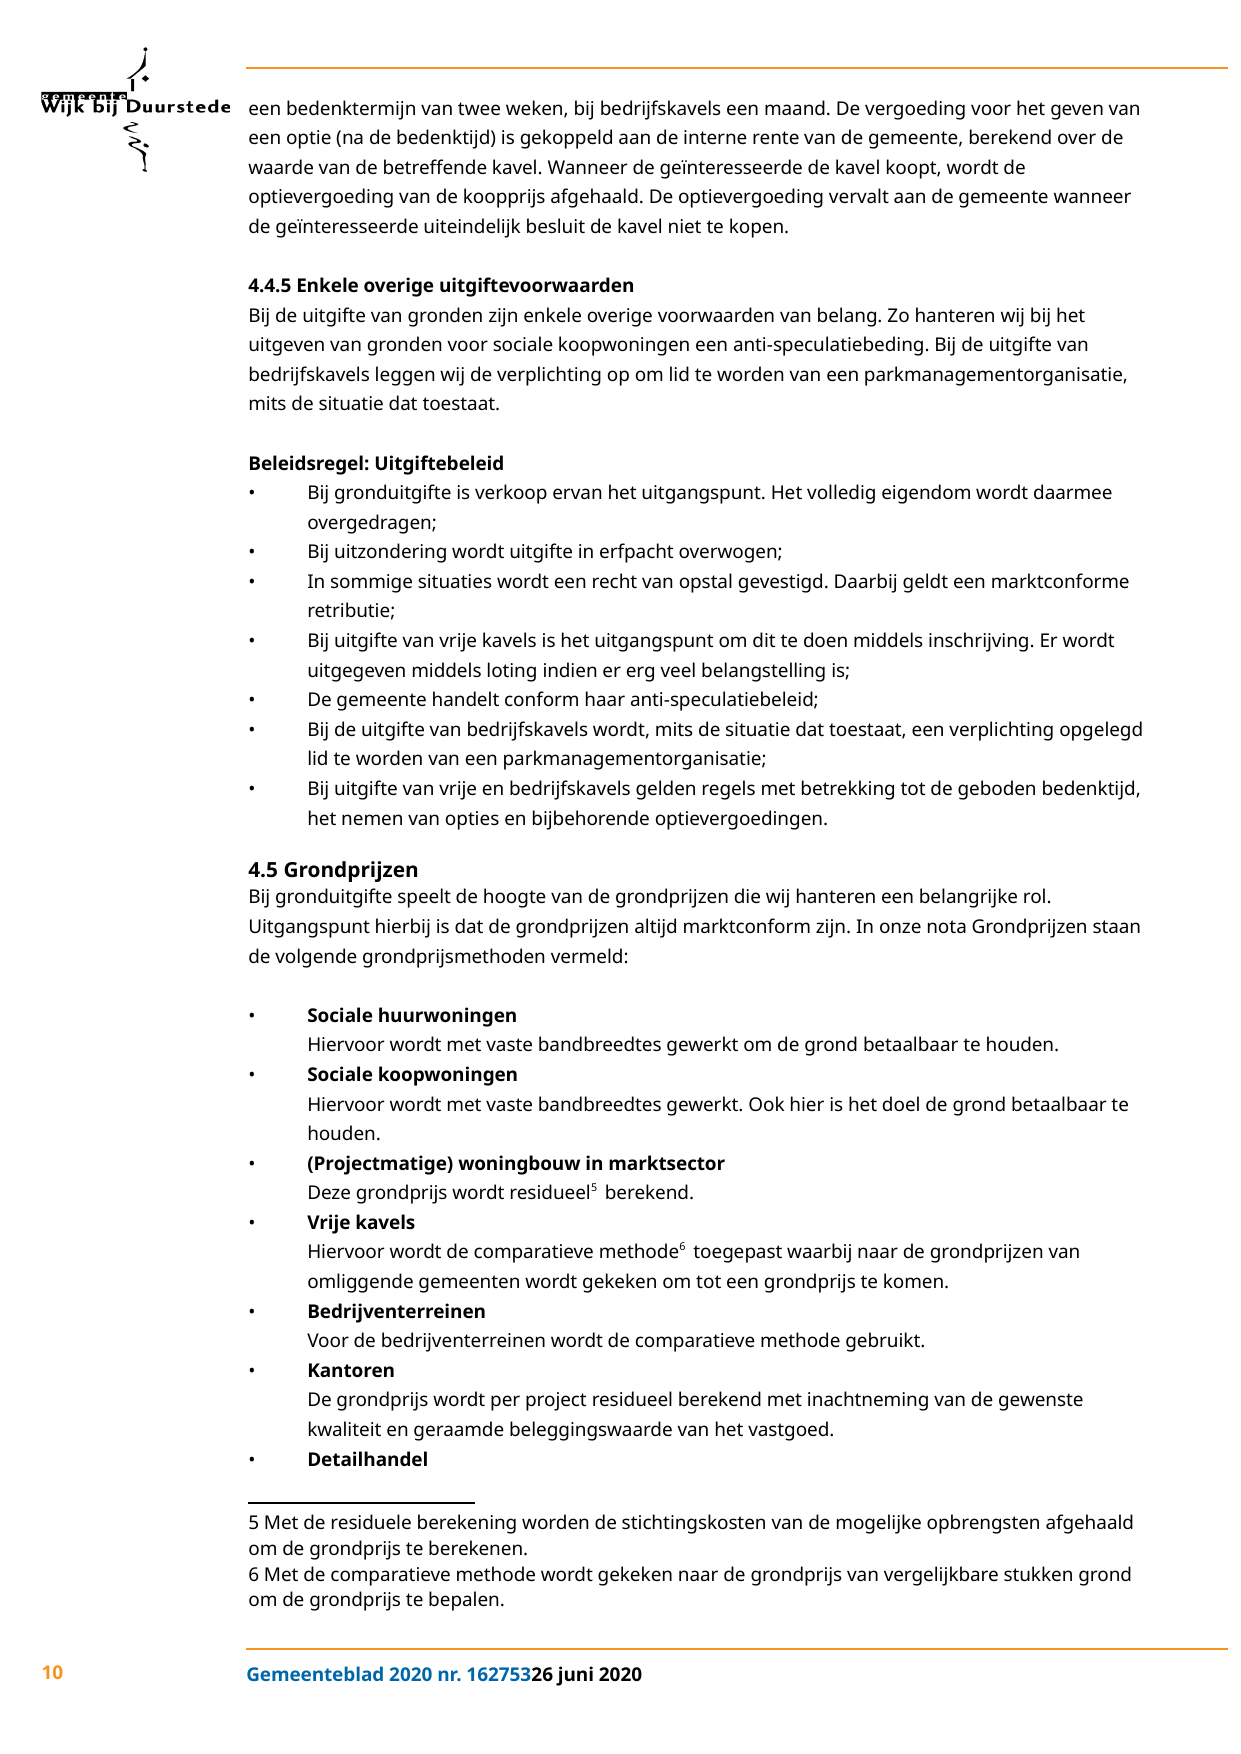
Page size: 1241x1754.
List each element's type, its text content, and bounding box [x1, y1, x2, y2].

list Bij gronduitgifte is verkoop ervan het uitgangspunt. Het volledig eigendom wordt daarmee overgedragen; [248, 479, 1152, 535]
list Met de comparatieve methode wordt gekeken naar de grondprijs van vergelijkbare stukken grond om de grondprijs te bepalen. [248, 1561, 1152, 1612]
text Bij de uitgifte van gronden zijn enkele overige voorwaarden van belang. Zo hanteren wij bij het uitgeven van gronden voor sociale koopwoningen een anti-speculatiebeding. Bij de uitgifte van bedrijfskavels leggen wij de verplichting op om lid te worden van een parkmanagementorganisatie, mits de situatie dat toestaat. [248, 302, 1152, 416]
list Bij uitgifte van vrije en bedrijfskavels gelden regels met betrekking tot de geboden bedenktijd, het nemen van opties en bijbehorende optievergoedingen. [248, 775, 1152, 831]
list Bij uitzondering wordt uitgifte in erfpacht overwogen; [248, 538, 1152, 564]
list Bij de uitgifte van bedrijfskavels wordt, mits de situatie dat toestaat, een verplichting opgelegd lid te worden van een parkmanagementorganisatie; [248, 716, 1152, 771]
list Hiervoor wordt met vaste bandbreedtes gewerkt om de grond betaalbaar te houden. [248, 1032, 1152, 1057]
list De gemeente handelt conform haar anti-speculatiebeleid; [248, 686, 1152, 712]
list Hiervoor wordt de comparatieve methode toegepast waarbij naar de grondprijzen van omliggende gemeenten wordt gekeken om tot een grondprijs te komen. [248, 1239, 1152, 1294]
list Vrije kavels [248, 1209, 1152, 1235]
list Bedrijventerreinen [248, 1298, 1152, 1323]
list Sociale koopwoningen [248, 1061, 1152, 1087]
list Voor de bedrijventerreinen wordt de comparatieve methode gebruikt. [248, 1327, 1152, 1353]
picture [41, 47, 231, 172]
list Deze grondprijs wordt residueel berekend. [248, 1179, 1152, 1205]
list De grondprijs wordt per project residueel berekend met inachtneming van de gewenste kwaliteit en geraamde beleggingswaarde van het vastgoed. [248, 1387, 1152, 1442]
text 4.4.5 Enkele overige uitgiftevoorwaarden [248, 272, 1152, 298]
list Detailhandel [248, 1446, 1152, 1471]
list (Projectmatige) woningbouw in marktsector [248, 1150, 1152, 1176]
text Bij gronduitgifte speelt de hoogte van de grondprijzen die wij hanteren een belangrijke rol. Uitgangspunt hierbij is dat de grondprijzen altijd marktconform zijn. In onze nota Grondprijzen staan de volgende grondprijsmethoden vermeld: [248, 884, 1152, 968]
list Met de residuele berekening worden de stichtingskosten van de mogelijke opbrengsten afgehaald om de grondprijs te berekenen. [248, 1509, 1152, 1561]
text 4.5 Grondprijzen [248, 855, 1152, 884]
list Kantoren [248, 1357, 1152, 1383]
text Beleidsregel: Uitgiftebeleid [248, 450, 1152, 476]
list Sociale huurwoningen [248, 1002, 1152, 1028]
list In sommige situaties wordt een recht van opstal gevestigd. Daarbij geldt een marktconforme retributie; [248, 568, 1152, 623]
list Bij uitgifte van vrije kavels is het uitgangspunt om dit te doen middels inschrijving. Er wordt uitgegeven middels loting indien er erg veel belangstelling is; [248, 627, 1152, 683]
text een bedenktermijn van twee weken, bij bedrijfskavels een maand. De vergoeding voor het geven van een optie (na de bedenktijd) is gekoppeld aan de interne rente van de gemeente, berekend over de waarde van de betreffende kavel. Wanneer de geïnteresseerde de kavel koopt, wordt de optievergoeding van de koopprijs afgehaald. De optievergoeding vervalt aan de gemeente wanneer de geïnteresseerde uiteindelijk besluit de kavel niet te kopen. [248, 95, 1152, 239]
list Hiervoor wordt met vaste bandbreedtes gewerkt. Ook hier is het doel de grond betaalbaar te houden. [248, 1091, 1152, 1146]
